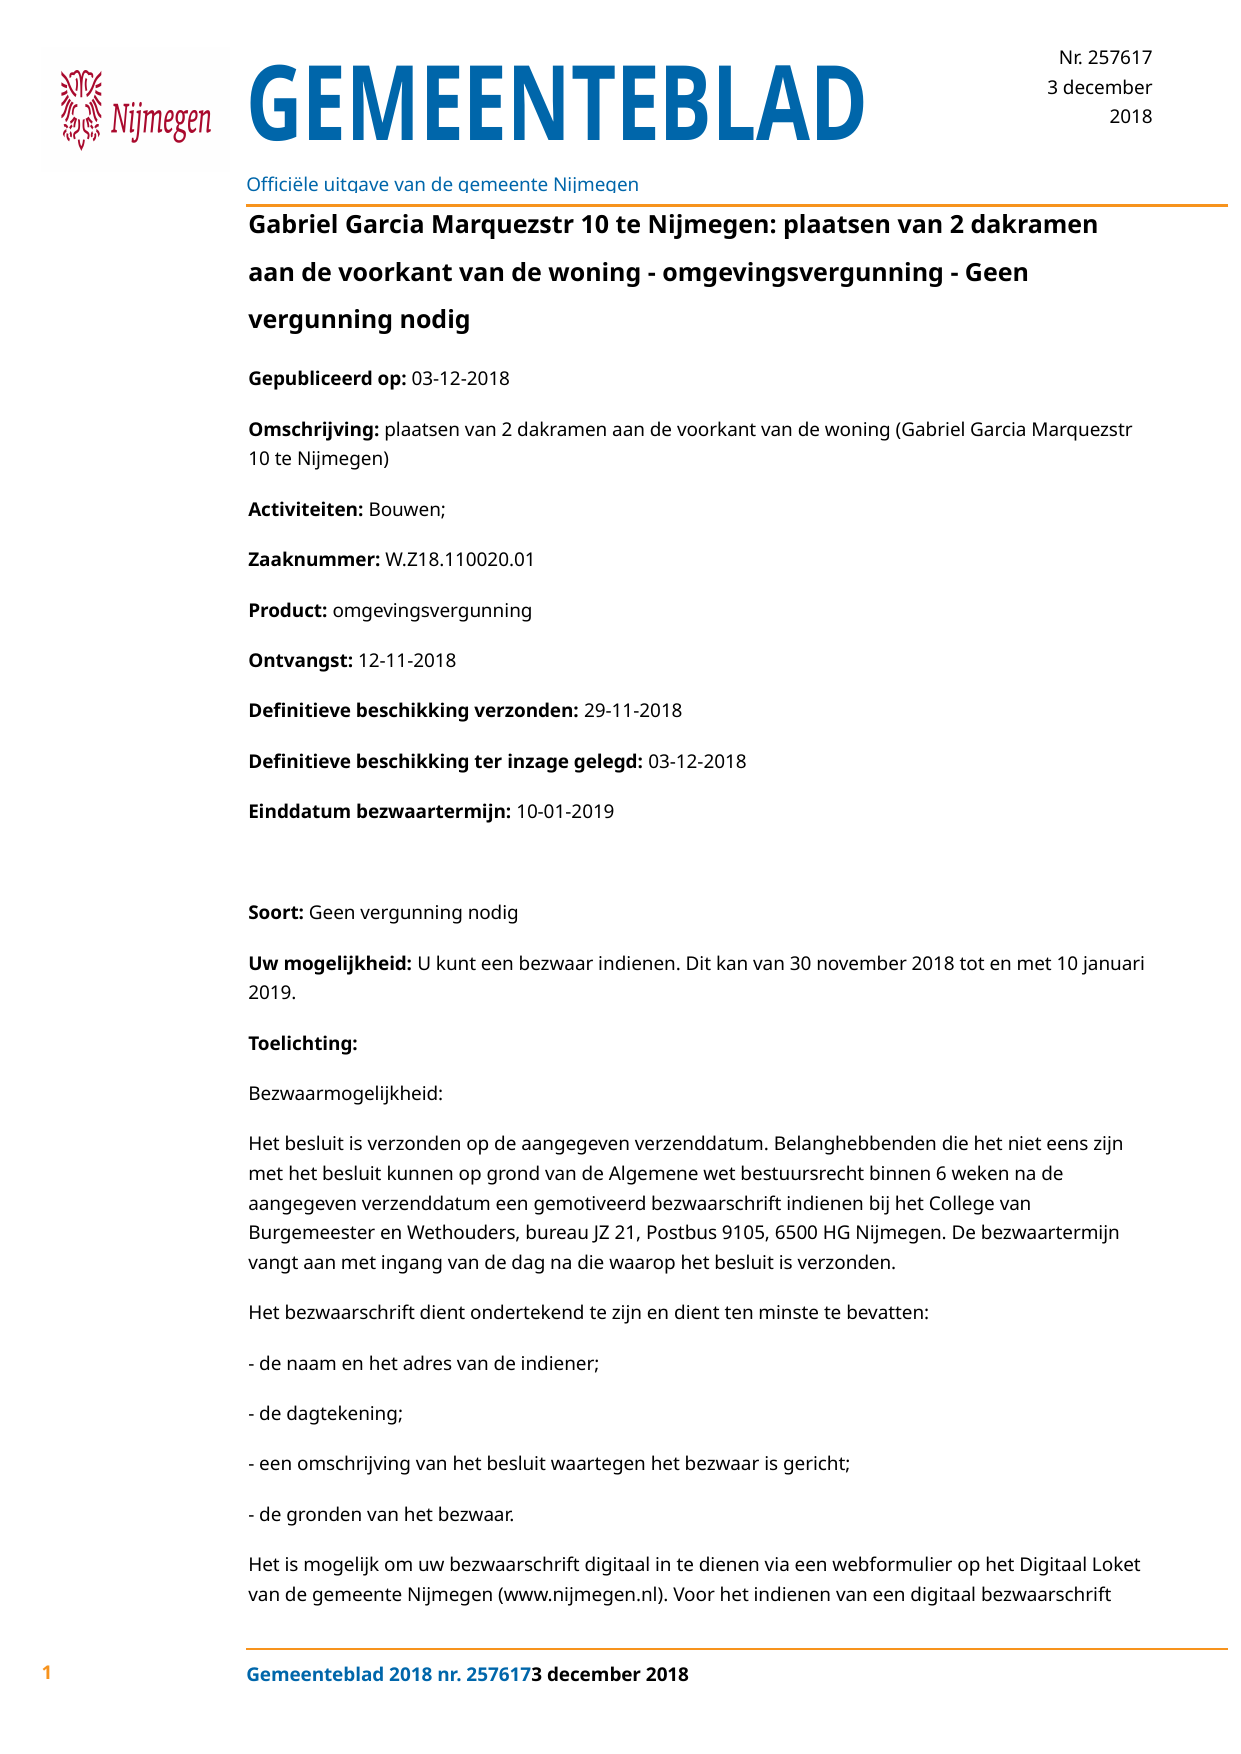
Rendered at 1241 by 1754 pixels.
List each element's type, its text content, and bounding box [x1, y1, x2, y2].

text Gabriel Garcia Marquezstr 10 te Nijmegen: plaatsen van 2 dakramen aan de voorkant van de woning - omgevingsvergunning - Geen vergunning nodig [248, 207, 1152, 336]
text Het bezwaarschrift dient ondertekend te zijn en dient ten minste te bevatten: [248, 1299, 1152, 1325]
text - de dagtekening; [248, 1400, 1152, 1426]
text Uw mogelijkheid: U kunt een bezwaar indienen. Dit kan van 30 november 2018 tot en met 10 januari 2019. [248, 950, 1152, 1005]
text Activiteiten: Bouwen; [248, 496, 1152, 522]
text Soort: Geen vergunning nodig [248, 899, 1152, 925]
text Toelichting: [248, 1030, 1152, 1055]
text Definitieve beschikking ter inzage gelegd: 03-12-2018 [248, 748, 1152, 774]
text Ontvangst: 12-11-2018 [248, 647, 1152, 673]
text Het is mogelijk om uw bezwaarschrift digitaal in te dienen via een webformulier op het Digitaal Loket van de gemeente Nijmegen (www.nijmegen.nl). Voor het indienen van een digitaal bezwaarschrift [248, 1551, 1152, 1607]
text Omschrijving: plaatsen van 2 dakramen aan de voorkant van de woning (Gabriel Garcia Marquezstr 10 te Nijmegen) [248, 416, 1152, 471]
text Einddatum bezwaartermijn: 10-01-2019 [248, 798, 1152, 824]
text Bezwaarmogelijkheid: [248, 1080, 1152, 1106]
text - de naam en het adres van de indiener; [248, 1350, 1152, 1375]
text - een omschrijving van het besluit waartegen het bezwaar is gericht; [248, 1451, 1152, 1476]
picture [41, 47, 231, 172]
text - de gronden van het bezwaar. [248, 1501, 1152, 1527]
text Product: omgevingsvergunning [248, 597, 1152, 622]
text Gepubliceerd op: 03-12-2018 [248, 366, 1152, 391]
text Het besluit is verzonden op de aangegeven verzenddatum. Belanghebbenden die het niet eens zijn met het besluit kunnen op grond van de Algemene wet bestuursrecht binnen 6 weken na de aangegeven verzenddatum een gemotiveerd bezwaarschrift indienen bij het College van Burgemeester en Wethouders, bureau JZ 21, Postbus 9105, 6500 HG Nijmegen. De bezwaartermijn vangt aan met ingang van de dag na die waarop het besluit is verzonden. [248, 1131, 1152, 1274]
text Definitieve beschikking verzonden: 29-11-2018 [248, 698, 1152, 723]
text Zaaknummer: W.Z18.110020.01 [248, 546, 1152, 572]
